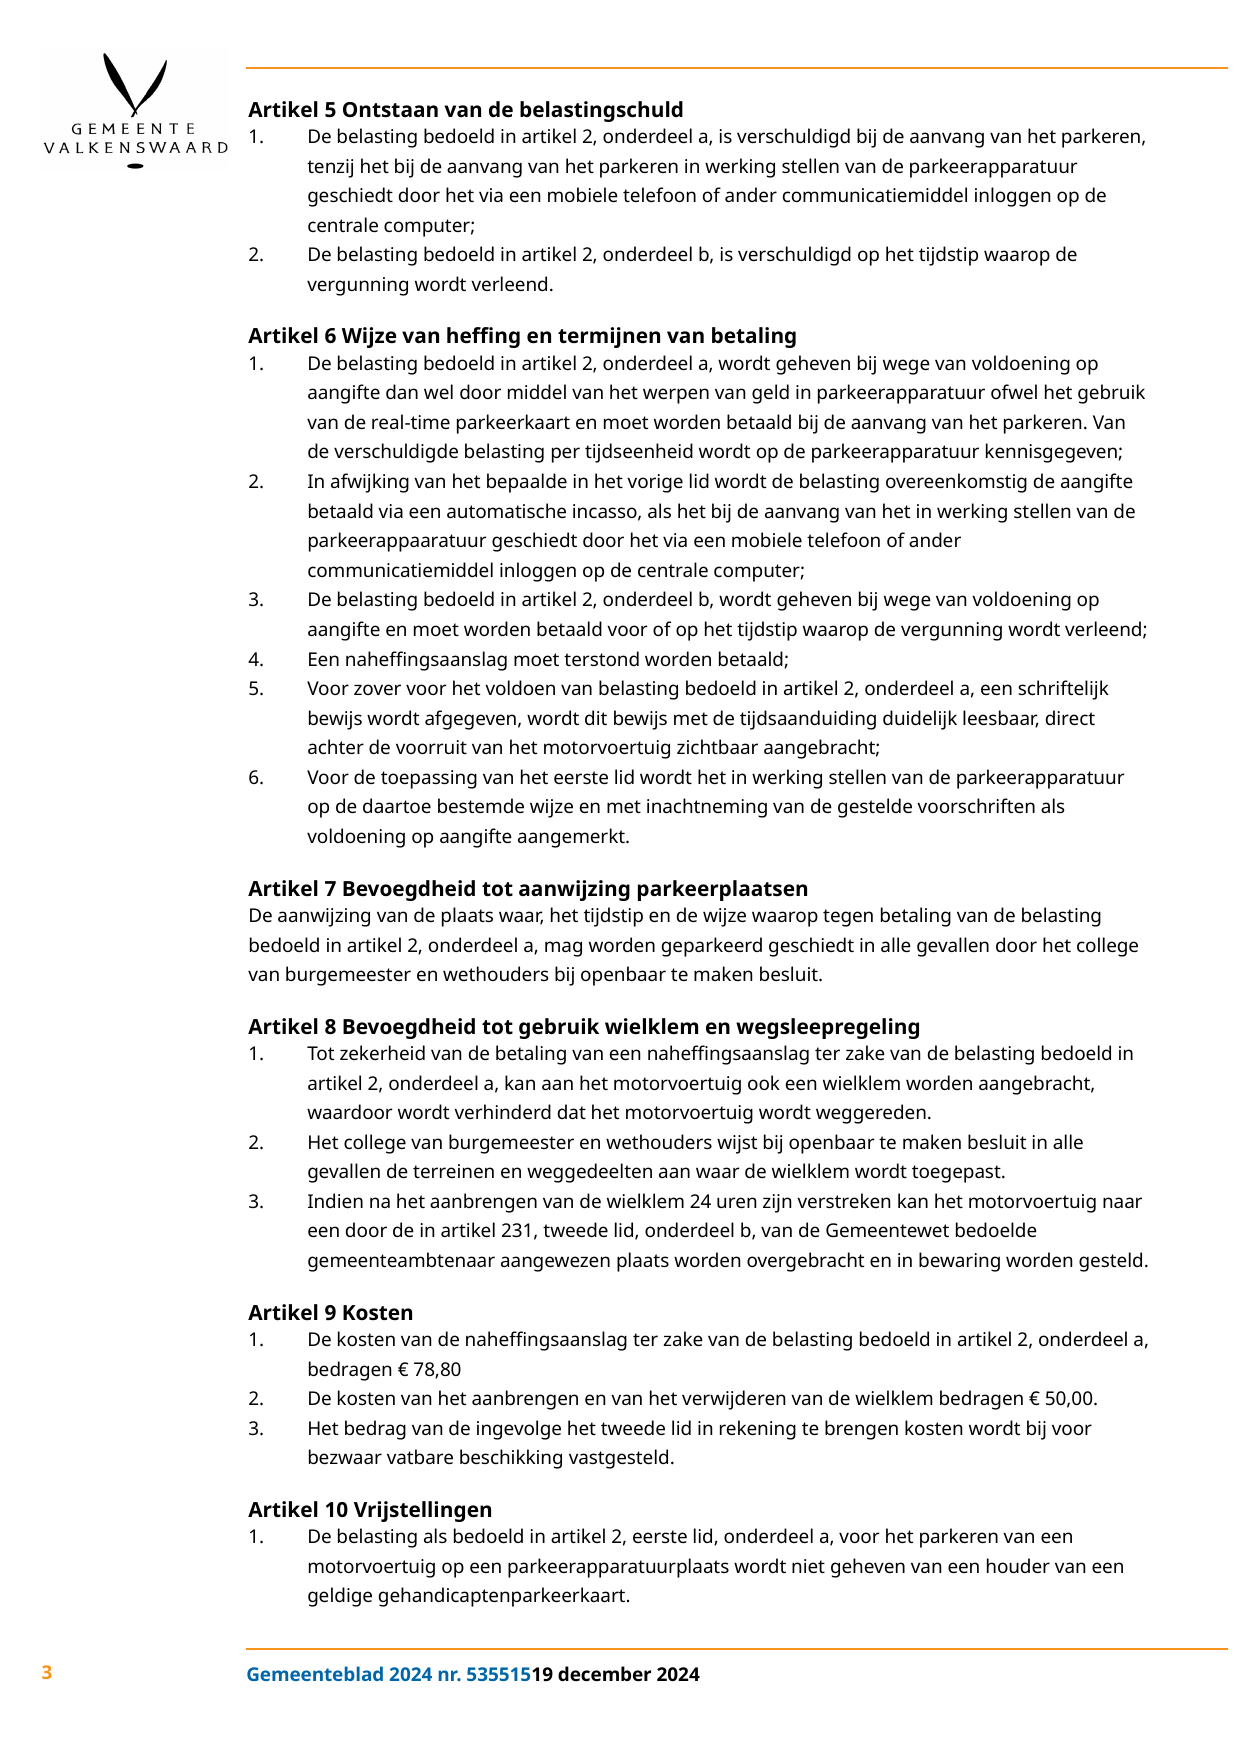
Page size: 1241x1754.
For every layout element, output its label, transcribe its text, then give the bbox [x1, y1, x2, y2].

list De belasting bedoeld in artikel 2, onderdeel a, is verschuldigd bij de aanvang van het parkeren, tenzij het bij de aanvang van het parkeren in werking stellen van de parkeerapparatuur geschiedt door het via een mobiele telefoon of ander communicatiemiddel inloggen op de centrale computer; [248, 123, 1152, 238]
list De belasting bedoeld in artikel 2, onderdeel a, wordt geheven bij wege van voldoening op aangifte dan wel door middel van het werpen van geld in parkeerapparatuur ofwel het gebruik van de real-time parkeerkaart en moet worden betaald bij de aanvang van het parkeren. Van de verschuldigde belasting per tijdseenheid wordt op de parkeerapparatuur kennisgegeven; [248, 350, 1152, 464]
list De kosten van de naheffingsaanslag ter zake van de belasting bedoeld in artikel 2, onderdeel a, bedragen € 78,80 [248, 1326, 1152, 1381]
list Het college van burgemeester en wethouders wijst bij openbaar te maken besluit in alle gevallen de terreinen en weggedeelten aan waar de wielklem wordt toegepast. [248, 1129, 1152, 1184]
text Artikel 7 Bevoegdheid tot aanwijzing parkeerplaatsen [248, 874, 1152, 902]
list De kosten van het aanbrengen en van het verwijderen van de wielklem bedragen € 50,00. [248, 1385, 1152, 1411]
list De belasting als bedoeld in artikel 2, eerste lid, onderdeel a, voor het parkeren van een motorvoertuig op een parkeerapparatuurplaats wordt niet geheven van een houder van een geldige gehandicaptenparkeerkaart. [248, 1523, 1152, 1608]
list De belasting bedoeld in artikel 2, onderdeel b, is verschuldigd op het tijdstip waarop de vergunning wordt verleend. [248, 242, 1152, 297]
list Voor zover voor het voldoen van belasting bedoeld in artikel 2, onderdeel a, een schriftelijk bewijs wordt afgegeven, wordt dit bewijs met de tijdsaanduiding duidelijk leesbaar, direct achter de voorruit van het motorvoertuig zichtbaar aangebracht; [248, 675, 1152, 760]
list In afwijking van het bepaalde in het vorige lid wordt de belasting overeenkomstig de aangifte betaald via een automatische incasso, als het bij de aanvang van het in werking stellen van de parkeerappaaratuur geschiedt door het via een mobiele telefoon of ander communicatiemiddel inloggen op de centrale computer; [248, 468, 1152, 583]
picture [41, 47, 231, 172]
text De aanwijzing van de plaats waar, het tijdstip en de wijze waarop tegen betaling van de belasting bedoeld in artikel 2, onderdeel a, mag worden geparkeerd geschiedt in alle gevallen door het college van burgemeester en wethouders bij openbaar te maken besluit. [248, 902, 1152, 987]
text Artikel 6 Wijze van heffing en termijnen van betaling [248, 322, 1152, 350]
text Artikel 8 Bevoegdheid tot gebruik wielklem en wegsleepregeling [248, 1012, 1152, 1040]
list Tot zekerheid van de betaling van een naheffingsaanslag ter zake van de belasting bedoeld in artikel 2, onderdeel a, kan aan het motorvoertuig ook een wielklem worden aangebracht, waardoor wordt verhinderd dat het motorvoertuig wordt weggereden. [248, 1040, 1152, 1125]
list De belasting bedoeld in artikel 2, onderdeel b, wordt geheven bij wege van voldoening op aangifte en moet worden betaald voor of op het tijdstip waarop de vergunning wordt verleend; [248, 587, 1152, 642]
text Artikel 9 Kosten [248, 1298, 1152, 1326]
list Indien na het aanbrengen van de wielklem 24 uren zijn verstreken kan het motorvoertuig naar een door de in artikel 231, tweede lid, onderdeel b, van de Gemeentewet bedoelde gemeenteambtenaar aangewezen plaats worden overgebracht en in bewaring worden gesteld. [248, 1188, 1152, 1273]
text Artikel 5 Ontstaan van de belastingschuld [248, 95, 1152, 123]
list Een naheffingsaanslag moet terstond worden betaald; [248, 646, 1152, 672]
list Het bedrag van de ingevolge het tweede lid in rekening te brengen kosten wordt bij voor bezwaar vatbare beschikking vastgesteld. [248, 1415, 1152, 1470]
text Artikel 10 Vrijstellingen [248, 1495, 1152, 1523]
list Voor de toepassing van het eerste lid wordt het in werking stellen van de parkeerapparatuur op de daartoe bestemde wijze en met inachtneming van de gestelde voorschriften als voldoening op aangifte aangemerkt. [248, 764, 1152, 849]
